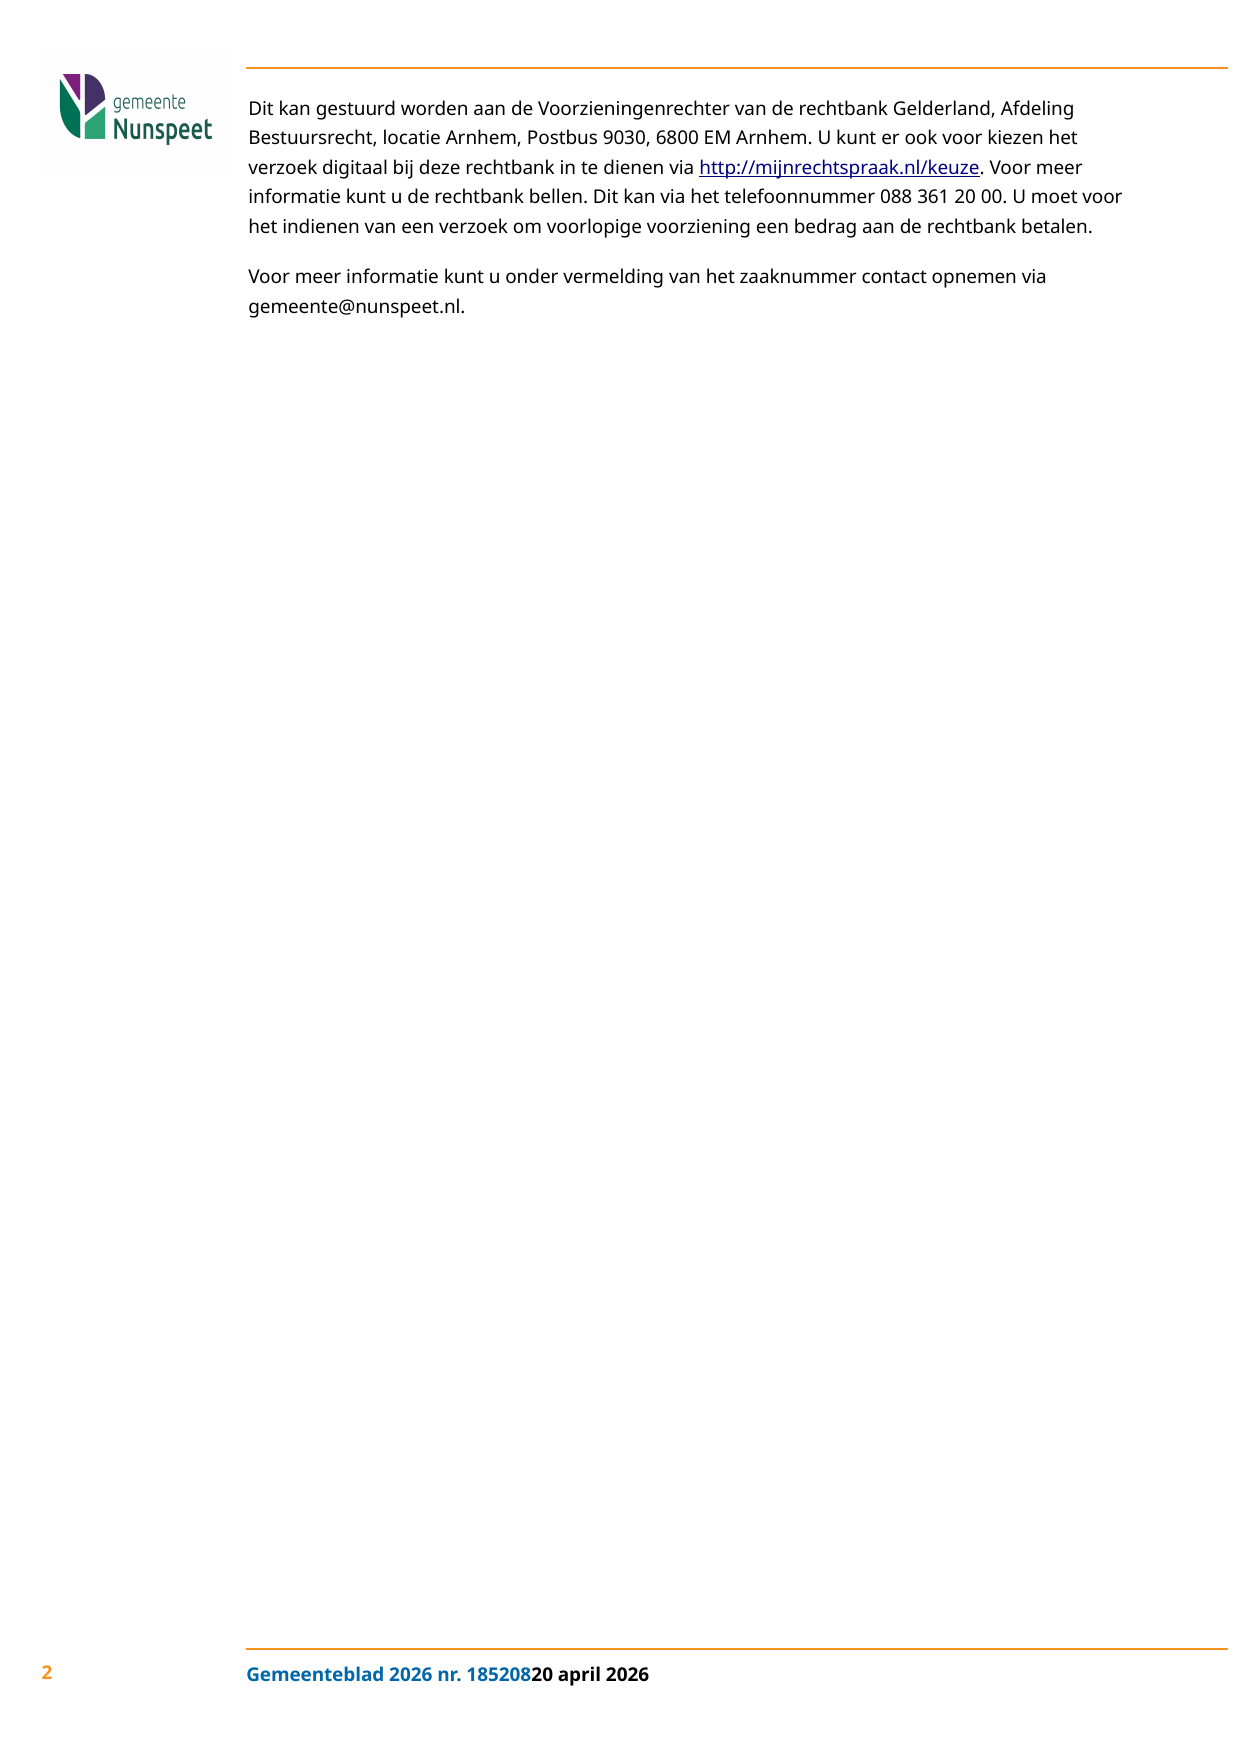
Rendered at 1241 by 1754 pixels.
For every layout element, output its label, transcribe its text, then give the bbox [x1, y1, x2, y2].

text Voor meer informatie kunt u onder vermelding van het zaaknummer contact opnemen via gemeente@nunspeet.nl. [248, 263, 1152, 319]
text Dit kan gestuurd worden aan de Voorzieningenrechter van de rechtbank Gelderland, Afdeling Bestuursrecht, locatie Arnhem, Postbus 9030, 6800 EM Arnhem. U kunt er ook voor kiezen het verzoek digitaal bij deze rechtbank in te dienen via http://mijnrechtspraak.nl/keuze. Voor meer informatie kunt u de rechtbank bellen. Dit kan via het telefoonnummer 088 361 20 00. U moet voor het indienen van een verzoek om voorlopige voorziening een bedrag aan de rechtbank betalen. [248, 95, 1152, 239]
picture [41, 47, 231, 172]
